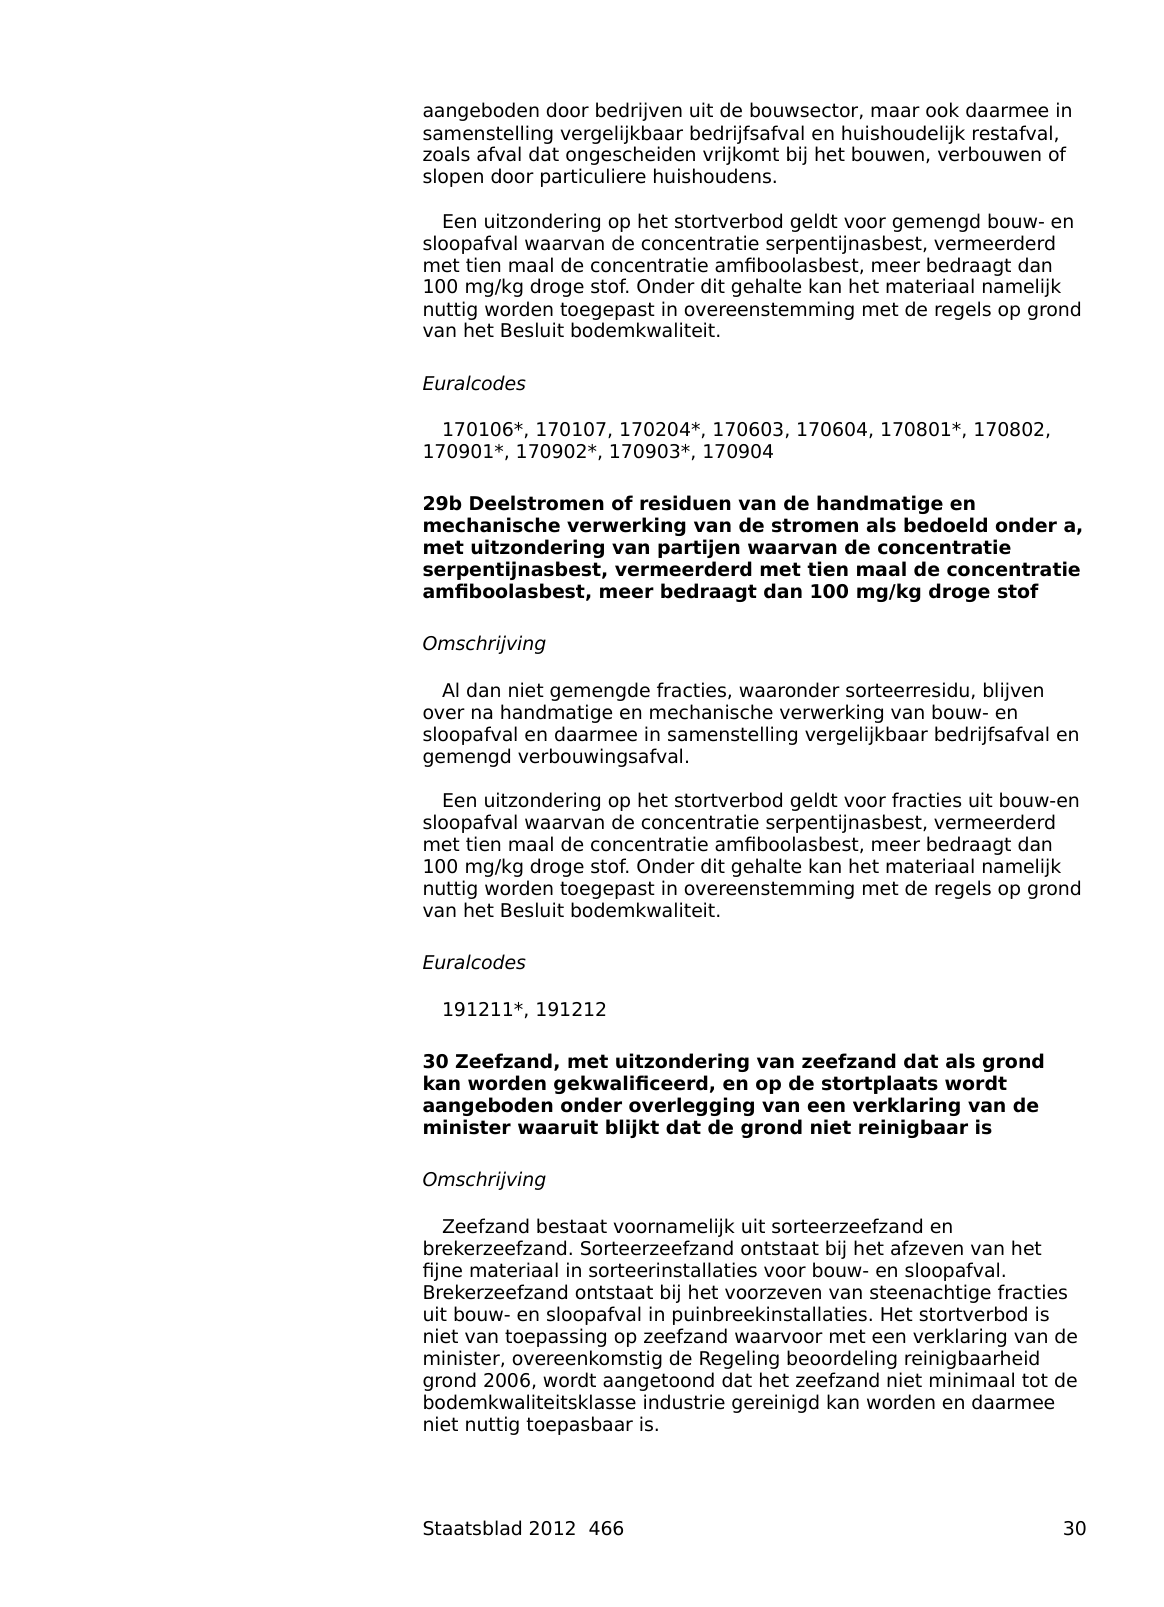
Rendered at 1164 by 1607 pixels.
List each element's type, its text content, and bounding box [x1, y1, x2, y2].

text Een uitzondering op het stortverbod geldt voor gemengd bouw- en sloopafval waarvan de concentratie serpentijnasbest, vermeerderd met tien maal de concentratie amfiboolasbest, meer bedraagt dan 100 mg/kg droge stof. Onder dit gehalte kan het materiaal namelijk nuttig worden toegepast in overeenstemming met de regels op grond van het Besluit bodemkwaliteit. [422, 211, 1087, 342]
text Al dan niet gemengde fracties, waaronder sorteerresidu, blijven over na handmatige en mechanische verwerking van bouw- en sloopafval en daarmee in samenstelling vergelijkbaar bedrijfsafval en gemengd verbouwingsafval. [422, 680, 1087, 768]
subtitle 30 Zeefzand, met uitzondering van zeefzand dat als grond kan worden gekwalificeerd, en op de stortplaats wordt aangeboden onder overlegging van een verklaring van de minister waaruit blijkt dat de grond niet reinigbaar is [422, 1051, 1087, 1139]
subtitle Omschrijving [422, 633, 1087, 655]
subtitle Euralcodes [422, 372, 1087, 394]
text Een uitzondering op het stortverbod geldt voor fracties uit bouw-en sloopafval waarvan de concentratie serpentijnasbest, vermeerderd met tien maal de concentratie amfiboolasbest, meer bedraagt dan 100 mg/kg droge stof. Onder dit gehalte kan het materiaal namelijk nuttig worden toegepast in overeenstemming met de regels op grond van het Besluit bodemkwaliteit. [422, 790, 1087, 922]
subtitle Euralcodes [422, 952, 1087, 974]
text 191211*, 191212 [422, 999, 1087, 1021]
text aangeboden door bedrijven uit de bouwsector, maar ook daarmee in samenstelling vergelijkbaar bedrijfsafval en huishoudelijk restafval, zoals afval dat ongescheiden vrijkomt bij het bouwen, verbouwen of slopen door particuliere huishoudens. [422, 100, 1087, 188]
subtitle 29b Deelstromen of residuen van de handmatige en mechanische verwerking van de stromen als bedoeld onder a, met uitzondering van partijen waarvan de concentratie serpentijnasbest, vermeerderd met tien maal de concentratie amfiboolasbest, meer bedraagt dan 100 mg/kg droge stof [422, 493, 1087, 603]
text 170106*, 170107, 170204*, 170603, 170604, 170801*, 170802, 170901*, 170902*, 170903*, 170904 [422, 419, 1087, 463]
text Zeefzand bestaat voornamelijk uit sorteerzeefzand en brekerzeefzand. Sorteerzeefzand ontstaat bij het afzeven van het fijne materiaal in sorteerinstallaties voor bouw- en sloopafval. Brekerzeefzand ontstaat bij het voorzeven van steenachtige fracties uit bouw- en sloopafval in puinbreekinstallaties. Het stortverbod is niet van toepassing op zeefzand waarvoor met een verklaring van de minister, overeenkomstig de Regeling beoordeling reinigbaarheid grond 2006, wordt aangetoond dat het zeefzand niet minimaal tot de bodemkwaliteitsklasse industrie gereinigd kan worden en daarmee niet nuttig toepasbaar is. [422, 1216, 1087, 1436]
subtitle Omschrijving [422, 1169, 1087, 1191]
